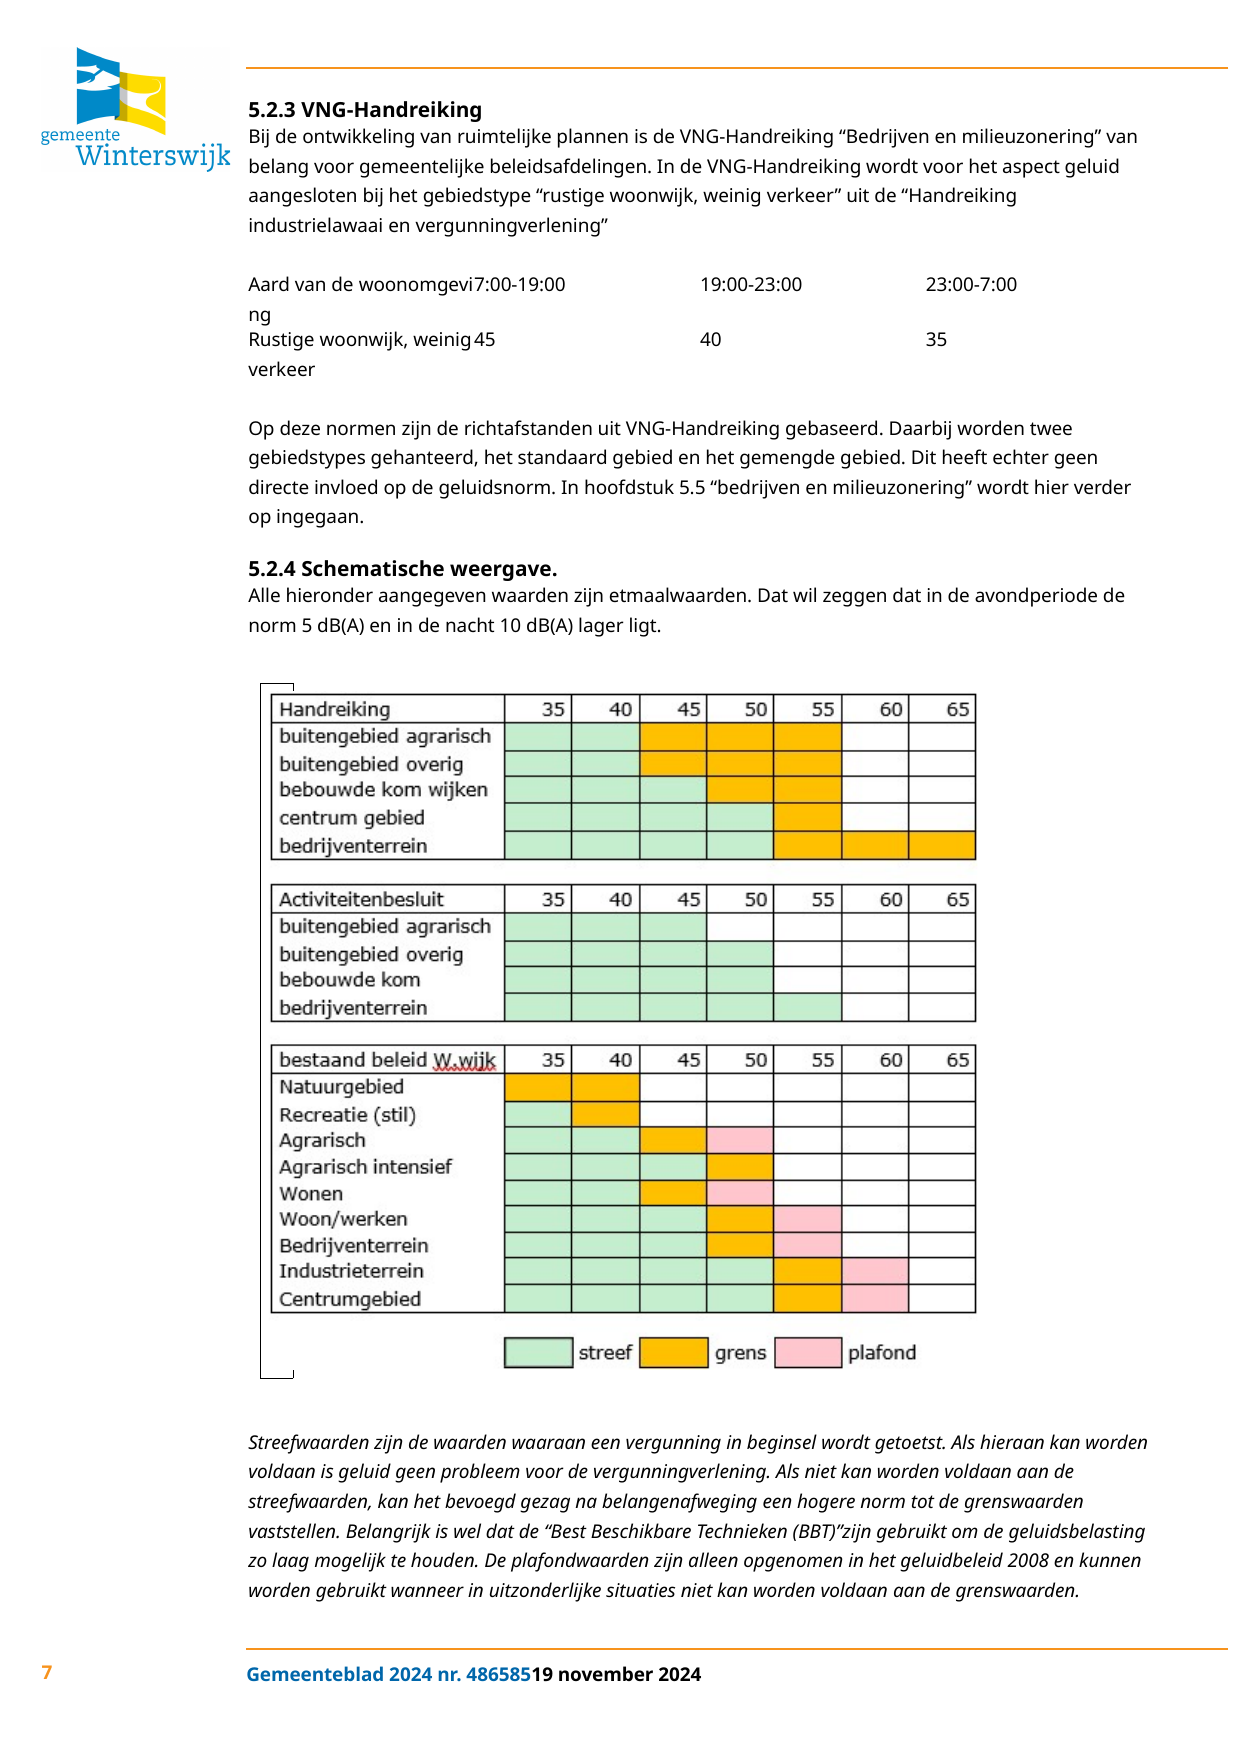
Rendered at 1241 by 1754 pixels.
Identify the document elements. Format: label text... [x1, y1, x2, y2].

text 5.2.4 Schematische weergave. [248, 554, 1152, 582]
picture [41, 47, 231, 172]
text Alle hieronder aangegeven waarden zijn etmaalwaarden. Dat wil zeggen dat in de avondperiode de norm 5 dB(A) en in de nacht 10 dB(A) lager ligt. [248, 582, 1152, 638]
table_cell 40 [700, 327, 926, 382]
table_header 7:00-19:00 [474, 271, 700, 327]
table_cell 35 [926, 327, 1152, 382]
text Op deze normen zijn de richtafstanden uit VNG-Handreiking gebaseerd. Daarbij worden twee gebiedstypes gehanteerd, het standaard gebied en het gemengde gebied. Dit heeft echter geen directe invloed op de geluidsnorm. In hoofdstuk 5.5 “bedrijven en milieuzonering” wordt hier verder op ingegaan. [248, 415, 1152, 529]
table_header 23:00-7:00 [926, 271, 1152, 327]
picture [225, 153, 231, 162]
text 5.2.3 VNG-Handreiking [248, 95, 1152, 123]
table_header Aard van de woonomgeving [248, 271, 474, 327]
table_header 19:00-23:00 [700, 271, 926, 327]
table_cell Rustige woonwijk, weinig verkeer [248, 327, 474, 382]
text Bij de ontwikkeling van ruimtelijke plannen is de VNG-Handreiking “Bedrijven en milieuzonering” van belang voor gemeentelijke beleidsafdelingen. In de VNG-Handreiking wordt voor het aspect geluid aangesloten bij het gebiedstype “rustige woonwijk, weinig verkeer” uit de “Handreiking industrielawaai en vergunningverlening” [248, 123, 1152, 238]
text Streefwaarden zijn de waarden waaraan een vergunning in beginsel wordt getoetst. Als hieraan kan worden voldaan is geluid geen probleem voor de vergunningverlening. Als niet kan worden voldaan aan de streefwaarden, kan het bevoegd gezag na belangenafweging een hogere norm tot de grenswaarden vaststellen. Belangrijk is wel dat de “Best Beschikbare Technieken (BBT)”zijn gebruikt om de geluidsbelasting zo laag mogelijk te houden. De plafondwaarden zijn alleen opgenomen in het geluidbeleid 2008 en kunnen worden gebruikt wanneer in uitzonderlijke situaties niet kan worden voldaan aan de grenswaarden. [248, 1429, 1152, 1603]
picture [268, 691, 978, 1370]
table_cell 45 [474, 327, 700, 382]
